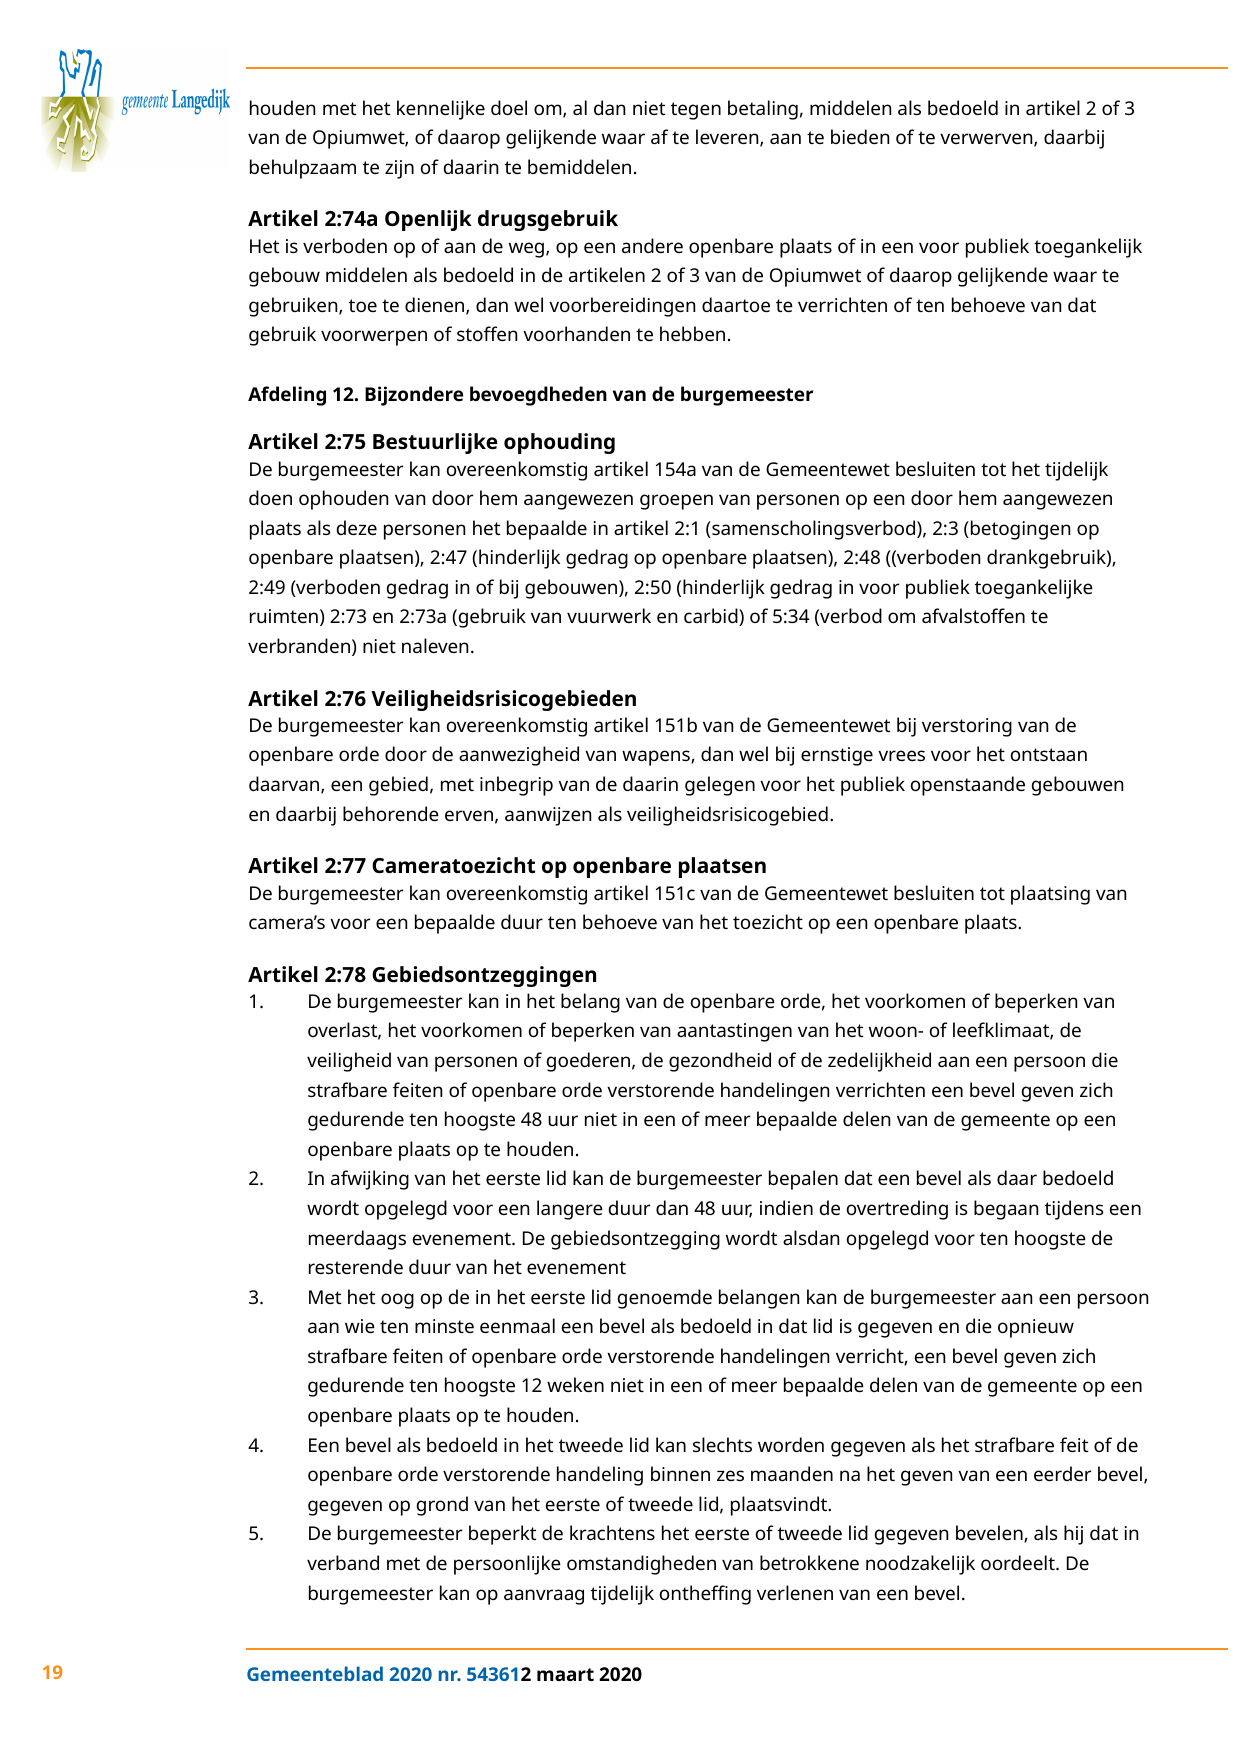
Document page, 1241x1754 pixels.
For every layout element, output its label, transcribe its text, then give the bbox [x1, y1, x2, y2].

list Een bevel als bedoeld in het tweede lid kan slechts worden gegeven als het strafbare feit of de openbare orde verstorende handeling binnen zes maanden na het geven van een eerder bevel, gegeven op grond van het eerste of tweede lid, plaatsvindt. [248, 1432, 1152, 1517]
text Artikel 2:74a Openlijk drugsgebruik [248, 204, 1152, 233]
text De burgemeester kan overeenkomstig artikel 151c van de Gemeentewet besluiten tot plaatsing van camera’s voor een bepaalde duur ten behoeve van het toezicht op een openbare plaats. [248, 880, 1152, 935]
list In afwijking van het eerste lid kan de burgemeester bepalen dat een bevel als daar bedoeld wordt opgelegd voor een langere duur dan 48 uur, indien de overtreding is begaan tijdens een meerdaags evenement. De gebiedsontzegging wordt alsdan opgelegd voor ten hoogste de resterende duur van het evenement [248, 1166, 1152, 1280]
text Artikel 2:77 Cameratoezicht op openbare plaatsen [248, 851, 1152, 880]
text Artikel 2:78 Gebiedsontzeggingen [248, 960, 1152, 988]
text Artikel 2:75 Bestuurlijke ophouding [248, 427, 1152, 456]
text De burgemeester kan overeenkomstig artikel 151b van de Gemeentewet bij verstoring van de openbare orde door de aanwezigheid van wapens, dan wel bij ernstige vrees voor het ontstaan daarvan, een gebied, met inbegrip van de daarin gelegen voor het publiek openstaande gebouwen en daarbij behorende erven, aanwijzen als veiligheidsrisicogebied. [248, 712, 1152, 827]
list Met het oog op de in het eerste lid genoemde belangen kan de burgemeester aan een persoon aan wie ten minste eenmaal een bevel als bedoeld in dat lid is gegeven en die opnieuw strafbare feiten of openbare orde verstorende handelingen verricht, een bevel geven zich gedurende ten hoogste 12 weken niet in een of meer bepaalde delen van de gemeente op een openbare plaats op te houden. [248, 1284, 1152, 1428]
text Afdeling 12. Bijzondere bevoegdheden van de burgemeester [248, 381, 1152, 406]
text Het is verboden op of aan de weg, op een andere openbare plaats of in een voor publiek toegankelijk gebouw middelen als bedoeld in de artikelen 2 of 3 van de Opiumwet of daarop gelijkende waar te gebruiken, toe te dienen, dan wel voorbereidingen daartoe te verrichten of ten behoeve van dat gebruik voorwerpen of stoffen voorhanden te hebben. [248, 233, 1152, 347]
text De burgemeester kan overeenkomstig artikel 154a van de Gemeentewet besluiten tot het tijdelijk doen ophouden van door hem aangewezen groepen van personen op een door hem aangewezen plaats als deze personen het bepaalde in artikel 2:1 (samenscholingsverbod), 2:3 (betogingen op openbare plaatsen), 2:47 (hinderlijk gedrag op openbare plaatsen), 2:48 ((verboden drankgebruik), 2:49 (verboden gedrag in of bij gebouwen), 2:50 (hinderlijk gedrag in voor publiek toegankelijke ruimten) 2:73 en 2:73a (gebruik van vuurwerk en carbid) of 5:34 (verbod om afvalstoffen te verbranden) niet naleven. [248, 456, 1152, 659]
picture [41, 47, 231, 172]
list De burgemeester kan in het belang van de openbare orde, het voorkomen of beperken van overlast, het voorkomen of beperken van aantastingen van het woon- of leefklimaat, de veiligheid van personen of goederen, de gezondheid of de zedelijkheid aan een persoon die strafbare feiten of openbare orde verstorende handelingen verrichten een bevel geven zich gedurende ten hoogste 48 uur niet in een of meer bepaalde delen van de gemeente op een openbare plaats op te houden. [248, 988, 1152, 1162]
text Artikel 2:76 Veiligheidsrisicogebieden [248, 684, 1152, 712]
list De burgemeester beperkt de krachtens het eerste of tweede lid gegeven bevelen, als hij dat in verband met de persoonlijke omstandigheden van betrokkene noodzakelijk oordeelt. De burgemeester kan op aanvraag tijdelijk ontheffing verlenen van een bevel. [248, 1521, 1152, 1606]
text houden met het kennelijke doel om, al dan niet tegen betaling, middelen als bedoeld in artikel 2 of 3 van de Opiumwet, of daarop gelijkende waar af te leveren, aan te bieden of te verwerven, daarbij behulpzaam te zijn of daarin te bemiddelen. [248, 95, 1152, 180]
